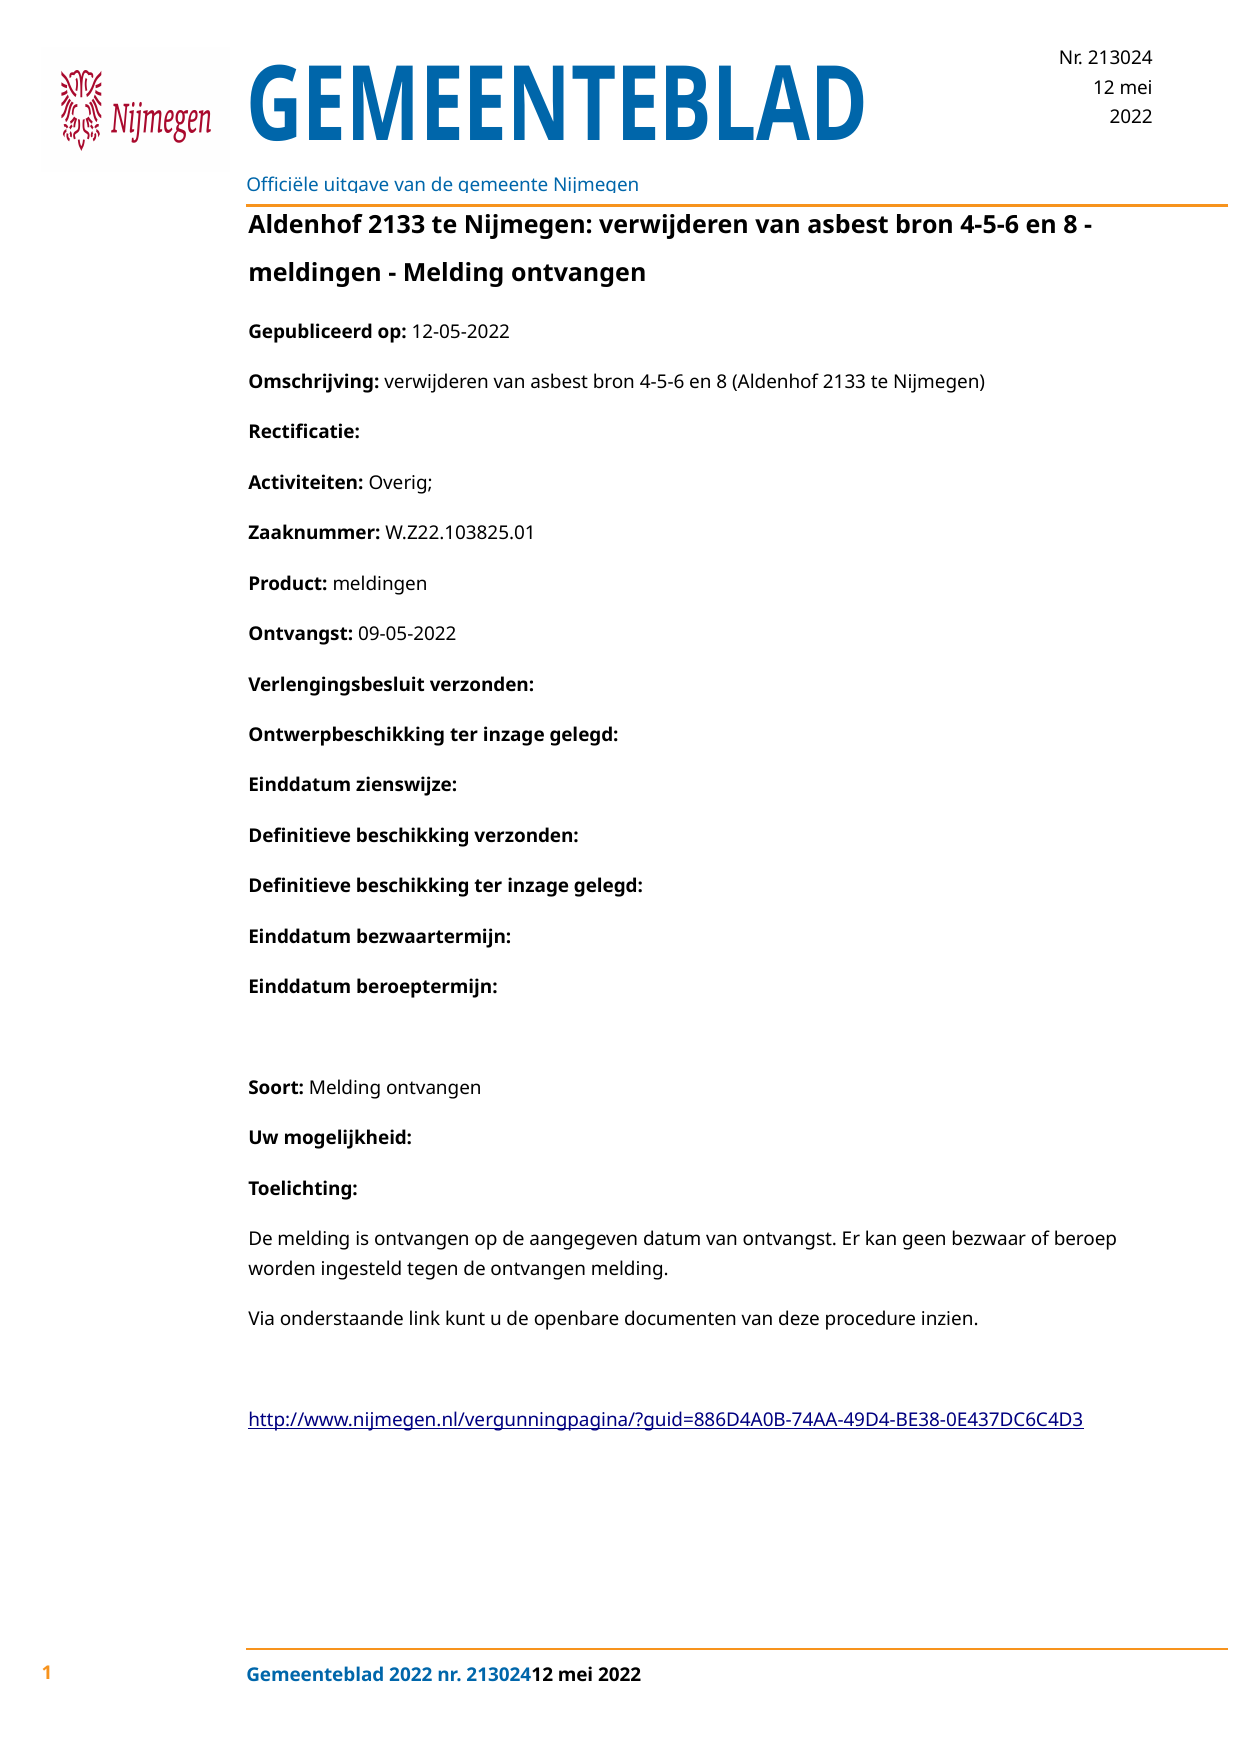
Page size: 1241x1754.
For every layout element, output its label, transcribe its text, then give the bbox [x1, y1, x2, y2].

text Ontvangst: 09-05-2022 [248, 620, 1152, 646]
text Activiteiten: Overig; [248, 469, 1152, 495]
text De melding is ontvangen op de aangegeven datum van ontvangst. Er kan geen bezwaar of beroep worden ingesteld tegen de ontvangen melding. [248, 1225, 1152, 1281]
text Aldenhof 2133 te Nijmegen: verwijderen van asbest bron 4-5-6 en 8 - meldingen - Melding ontvangen [248, 207, 1152, 288]
text Einddatum bezwaartermijn: [248, 923, 1152, 949]
text Einddatum beroeptermijn: [248, 973, 1152, 999]
text Soort: Melding ontvangen [248, 1074, 1152, 1100]
text Omschrijving: verwijderen van asbest bron 4-5-6 en 8 (Aldenhof 2133 te Nijmegen) [248, 368, 1152, 394]
text Uw mogelijkheid: [248, 1124, 1152, 1150]
text Einddatum zienswijze: [248, 772, 1152, 797]
text Toelichting: [248, 1175, 1152, 1201]
text Product: meldingen [248, 570, 1152, 596]
text Definitieve beschikking ter inzage gelegd: [248, 872, 1152, 898]
picture [41, 47, 231, 172]
text Zaaknummer: W.Z22.103825.01 [248, 519, 1152, 545]
text http://www.nijmegen.nl/vergunningpagina/?guid=886D4A0B-74AA-49D4-BE38-0E437DC6C4D3 [248, 1406, 1152, 1432]
text Gepubliceerd op: 12-05-2022 [248, 318, 1152, 344]
text Verlengingsbesluit verzonden: [248, 671, 1152, 697]
text Definitieve beschikking verzonden: [248, 822, 1152, 848]
text Ontwerpbeschikking ter inzage gelegd: [248, 721, 1152, 747]
text Via onderstaande link kunt u de openbare documenten van deze procedure inzien. [248, 1305, 1152, 1331]
text Rectificatie: [248, 419, 1152, 444]
